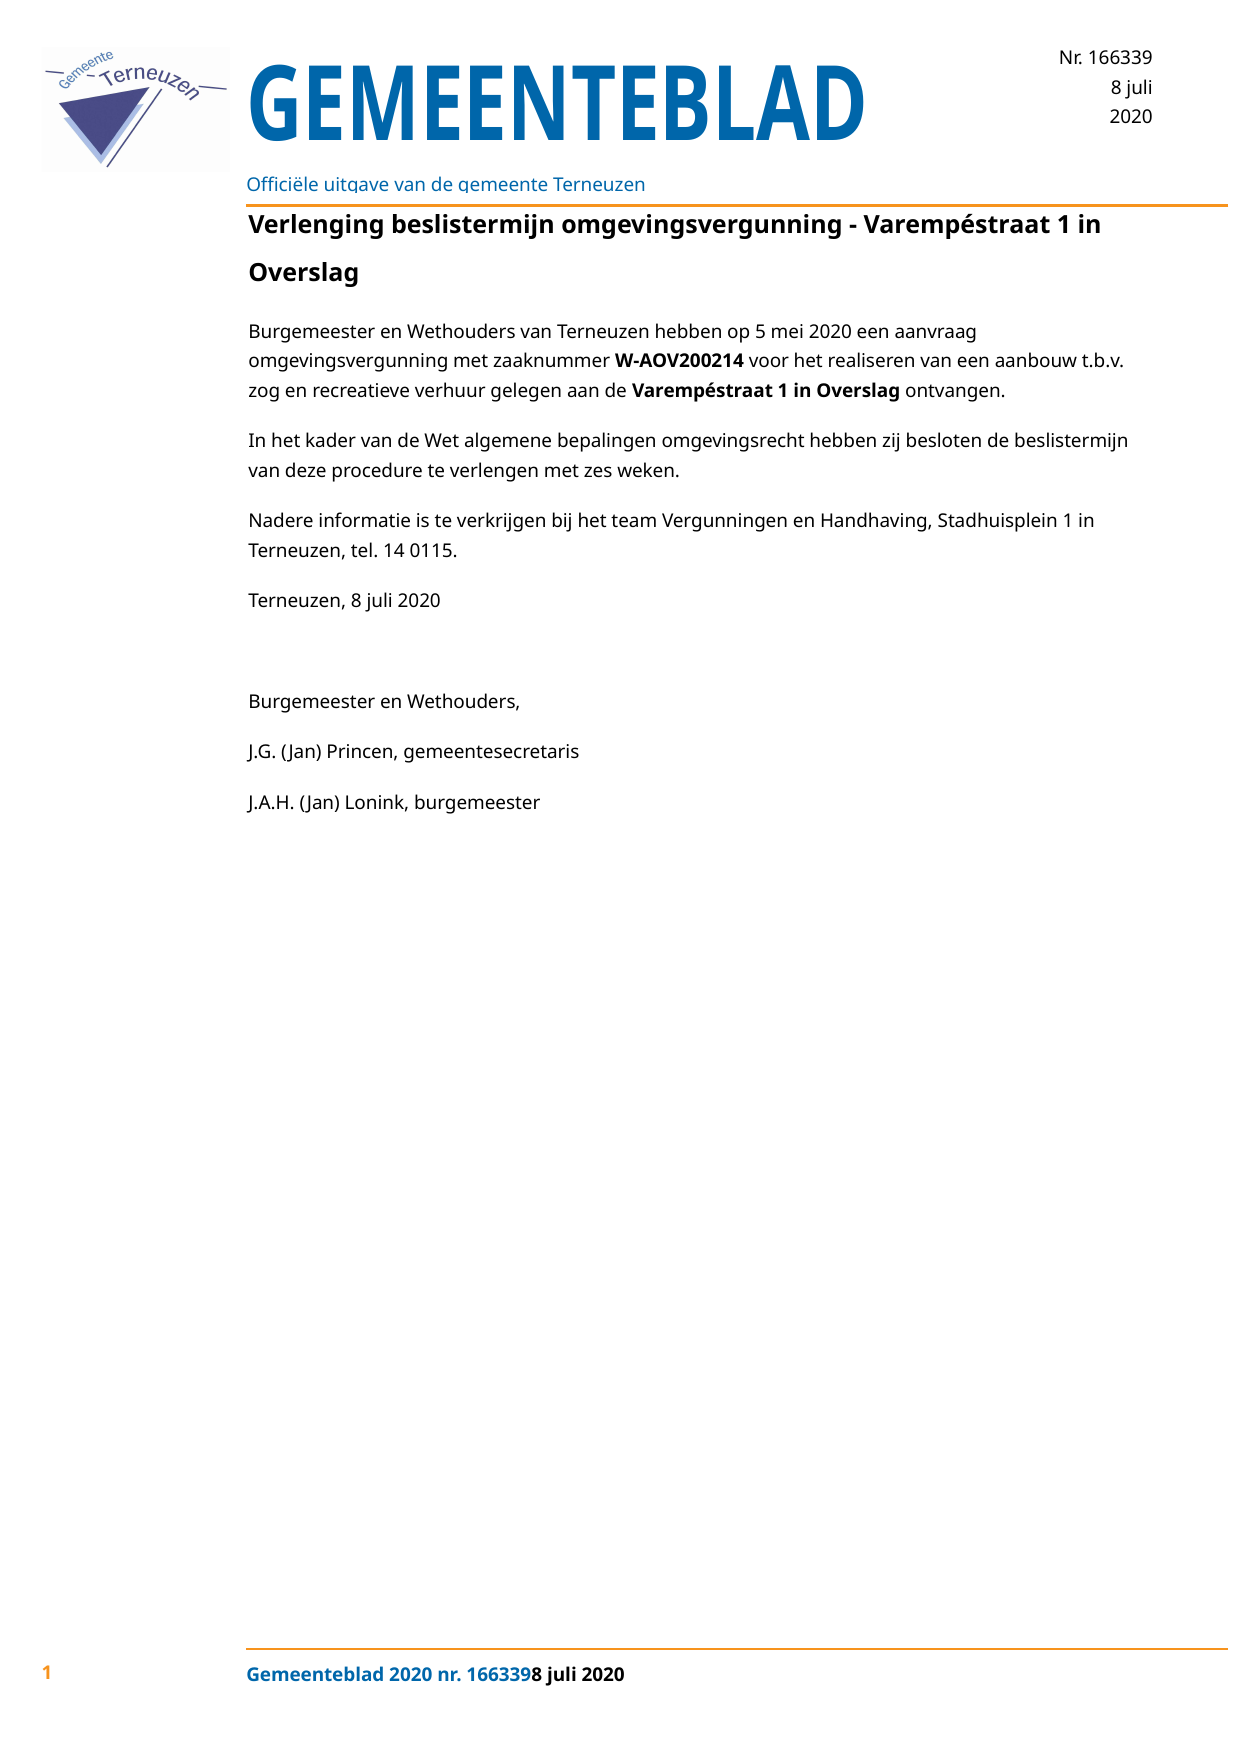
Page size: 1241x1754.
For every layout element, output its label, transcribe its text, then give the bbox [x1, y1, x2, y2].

text Burgemeester en Wethouders, [248, 688, 1152, 714]
text Verlenging beslistermijn omgevingsvergunning - Varempéstraat 1 in Overslag [248, 207, 1152, 288]
text J.A.H. (Jan) Lonink, burgemeester [248, 789, 1152, 815]
picture [41, 47, 231, 172]
text In het kader van de Wet algemene bepalingen omgevingsrecht hebben zij besloten de beslistermijn van deze procedure te verlengen met zes weken. [248, 427, 1152, 483]
text Nadere informatie is te verkrijgen bij het team Vergunningen en Handhaving, Stadhuisplein 1 in Terneuzen, tel. 14 0115. [248, 507, 1152, 563]
text Burgemeester en Wethouders van Terneuzen hebben op 5 mei 2020 een aanvraag omgevingsvergunning met zaaknummer W-AOV200214 voor het realiseren van een aanbouw t.b.v. zog en recreatieve verhuur gelegen aan de Varempéstraat 1 in Overslag ontvangen. [248, 318, 1152, 403]
text Terneuzen, 8 juli 2020 [248, 587, 1152, 613]
text J.G. (Jan) Princen, gemeentesecretaris [248, 739, 1152, 764]
